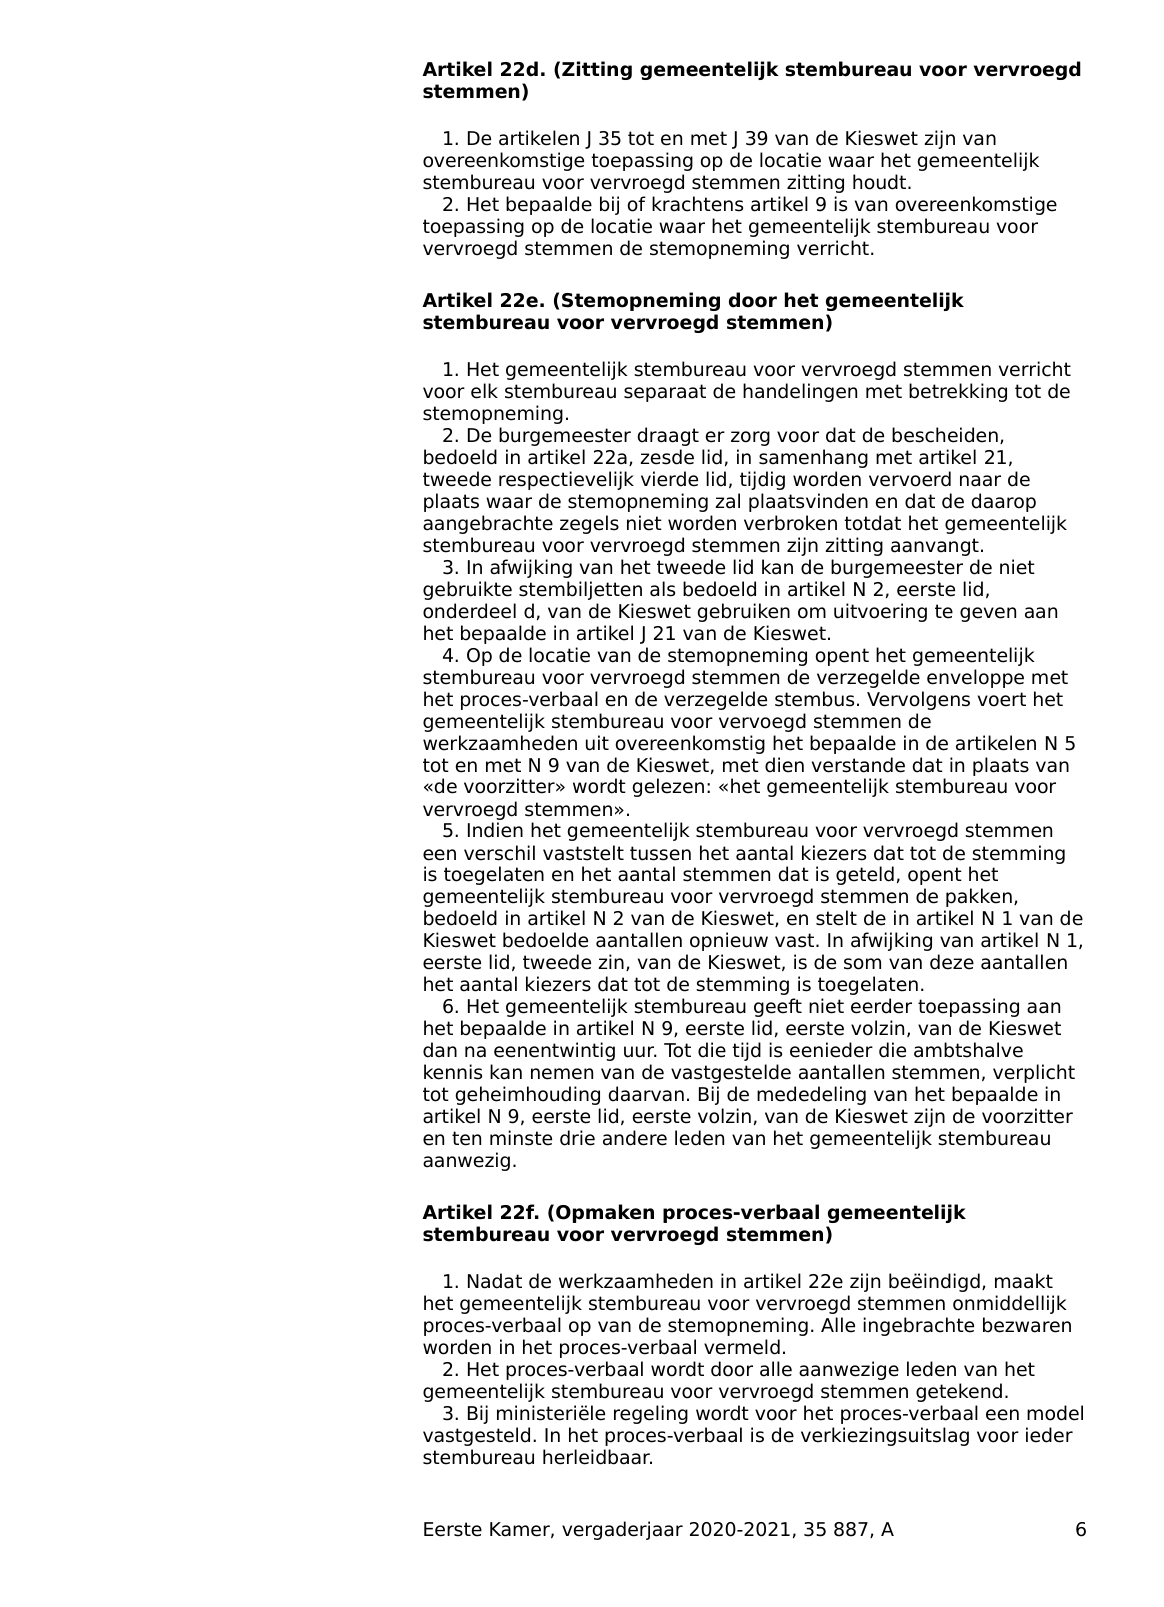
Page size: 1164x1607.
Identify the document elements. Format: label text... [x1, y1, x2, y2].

text 2. Het proces-verbaal wordt door alle aanwezige leden van het gemeentelijk stembureau voor vervroegd stemmen getekend. [422, 1359, 1087, 1403]
text 6. Het gemeentelijk stembureau geeft niet eerder toepassing aan het bepaalde in artikel N 9, eerste lid, eerste volzin, van de Kieswet dan na eenentwintig uur. Tot die tijd is eenieder die ambtshalve kennis kan nemen van de vastgestelde aantallen stemmen, verplicht tot geheimhouding daarvan. Bij de mededeling van het bepaalde in artikel N 9, eerste lid, eerste volzin, van de Kieswet zijn de voorzitter en ten minste drie andere leden van het gemeentelijk stembureau aanwezig. [422, 996, 1087, 1172]
text 5. Indien het gemeentelijk stembureau voor vervroegd stemmen een verschil vaststelt tussen het aantal kiezers dat tot de stemming is toegelaten en het aantal stemmen dat is geteld, opent het gemeentelijk stembureau voor vervroegd stemmen de pakken, bedoeld in artikel N 2 van de Kieswet, en stelt de in artikel N 1 van de Kieswet bedoelde aantallen opnieuw vast. In afwijking van artikel N 1, eerste lid, tweede zin, van de Kieswet, is de som van deze aantallen het aantal kiezers dat tot de stemming is toegelaten. [422, 820, 1087, 996]
subtitle Artikel 22f. (Opmaken proces-verbaal gemeentelijk stembureau voor vervroegd stemmen) [422, 1202, 1087, 1246]
text 1. Het gemeentelijk stembureau voor vervroegd stemmen verricht voor elk stembureau separaat de handelingen met betrekking tot de stemopneming. [422, 359, 1087, 425]
text 1. De artikelen J 35 tot en met J 39 van de Kieswet zijn van overeenkomstige toepassing op de locatie waar het gemeentelijk stembureau voor vervroegd stemmen zitting houdt. [422, 128, 1087, 194]
text 3. In afwijking van het tweede lid kan de burgemeester de niet gebruikte stembiljetten als bedoeld in artikel N 2, eerste lid, onderdeel d, van de Kieswet gebruiken om uitvoering te geven aan het bepaalde in artikel J 21 van de Kieswet. [422, 557, 1087, 644]
subtitle Artikel 22d. (Zitting gemeentelijk stembureau voor vervroegd stemmen) [422, 59, 1087, 103]
text 2. Het bepaalde bij of krachtens artikel 9 is van overeenkomstige toepassing op de locatie waar het gemeentelijk stembureau voor vervroegd stemmen de stemopneming verricht. [422, 194, 1087, 260]
text 1. Nadat de werkzaamheden in artikel 22e zijn beëindigd, maakt het gemeentelijk stembureau voor vervroegd stemmen onmiddellijk proces-verbaal op van de stemopneming. Alle ingebrachte bezwaren worden in het proces-verbaal vermeld. [422, 1271, 1087, 1359]
text 3. Bij ministeriële regeling wordt voor het proces-verbaal een model vastgesteld. In het proces-verbaal is de verkiezingsuitslag voor ieder stembureau herleidbaar. [422, 1403, 1087, 1469]
text 2. De burgemeester draagt er zorg voor dat de bescheiden, bedoeld in artikel 22a, zesde lid, in samenhang met artikel 21, tweede respectievelijk vierde lid, tijdig worden vervoerd naar de plaats waar de stemopneming zal plaatsvinden en dat de daarop aangebrachte zegels niet worden verbroken totdat het gemeentelijk stembureau voor vervroegd stemmen zijn zitting aanvangt. [422, 425, 1087, 557]
subtitle Artikel 22e. (Stemopneming door het gemeentelijk stembureau voor vervroegd stemmen) [422, 290, 1087, 334]
text 4. Op de locatie van de stemopneming opent het gemeentelijk stembureau voor vervroegd stemmen de verzegelde enveloppe met het proces-verbaal en de verzegelde stembus. Vervolgens voert het gemeentelijk stembureau voor vervoegd stemmen de werkzaamheden uit overeenkomstig het bepaalde in de artikelen N 5 tot en met N 9 van de Kieswet, met dien verstande dat in plaats van «de voorzitter» wordt gelezen: «het gemeentelijk stembureau voor vervroegd stemmen». [422, 644, 1087, 820]
